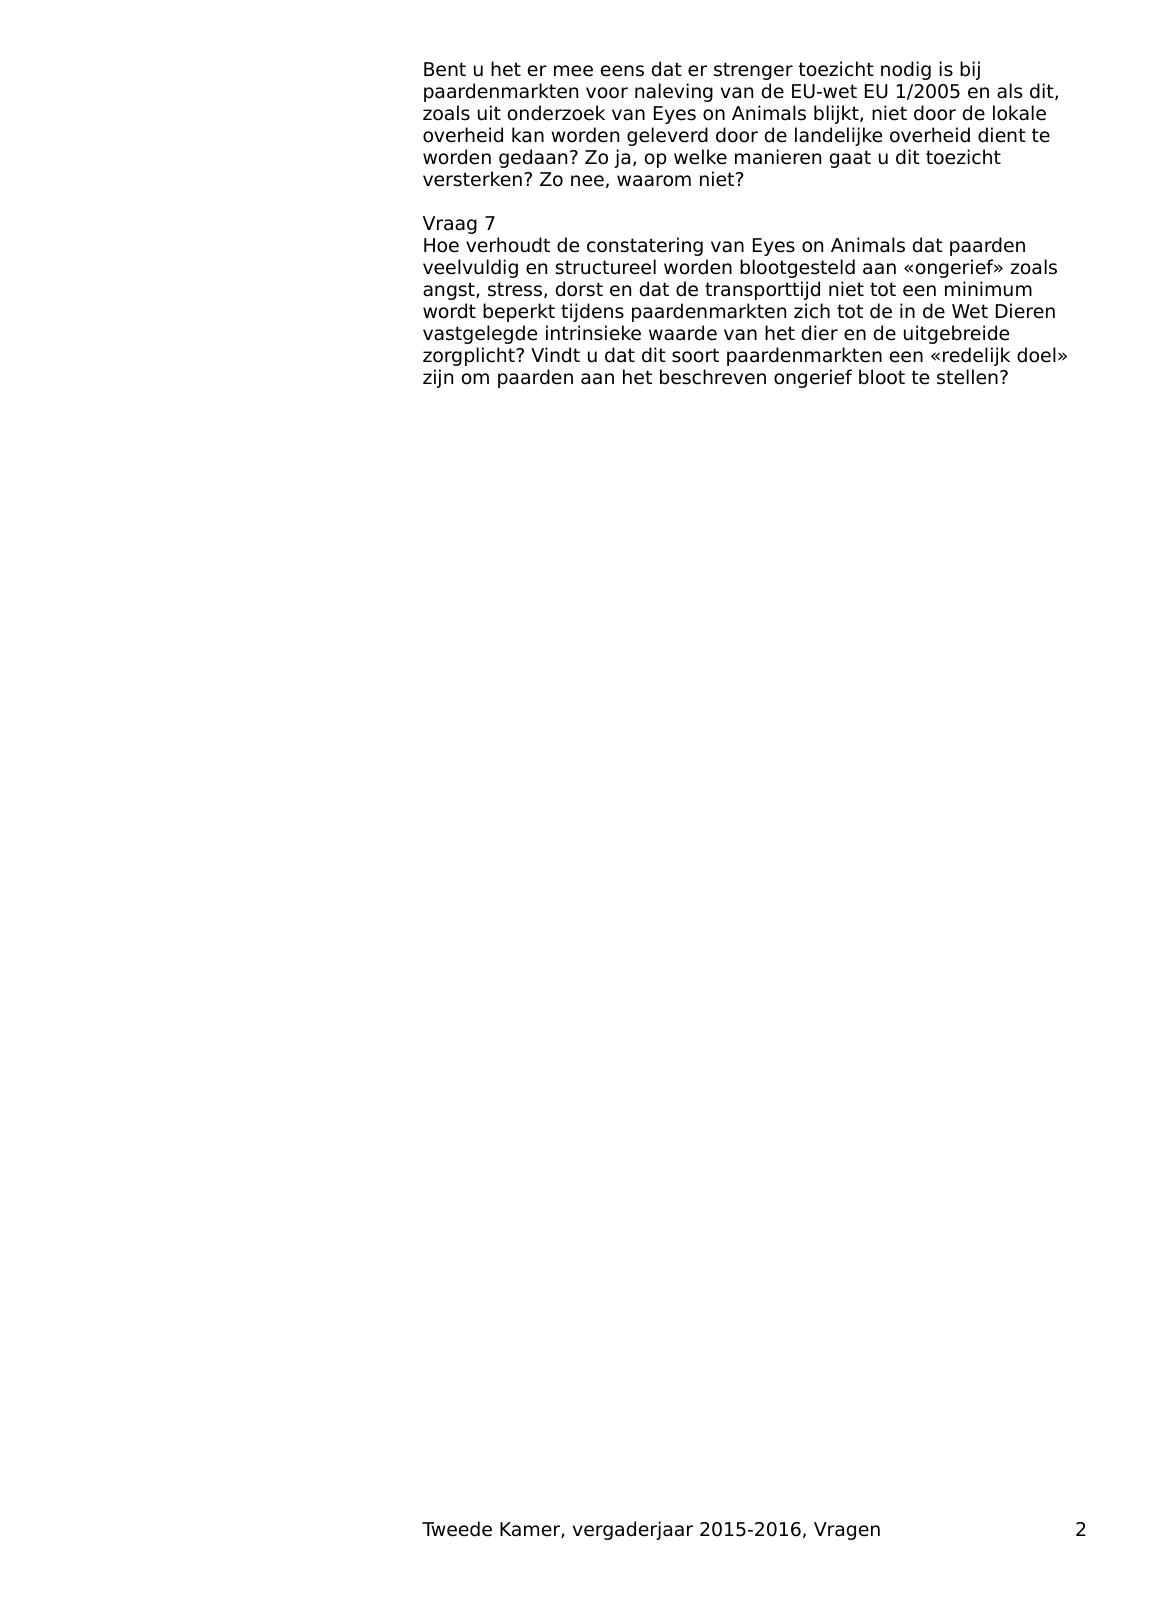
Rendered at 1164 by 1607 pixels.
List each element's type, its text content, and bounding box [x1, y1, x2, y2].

text Hoe verhoudt de constatering van Eyes on Animals dat paarden veelvuldig en structureel worden blootgesteld aan «ongerief» zoals angst, stress, dorst en dat de transporttijd niet tot een minimum wordt beperkt tijdens paardenmarkten zich tot de in de Wet Dieren vastgelegde intrinsieke waarde van het dier en de uitgebreide zorgplicht? Vindt u dat dit soort paardenmarkten een «redelijk doel» zijn om paarden aan het beschreven ongerief bloot te stellen? [422, 235, 1087, 389]
text Vraag 7 [422, 213, 1087, 235]
text Bent u het er mee eens dat er strenger toezicht nodig is bij paardenmarkten voor naleving van de EU-wet EU 1/2005 en als dit, zoals uit onderzoek van Eyes on Animals blijkt, niet door de lokale overheid kan worden geleverd door de landelijke overheid dient te worden gedaan? Zo ja, op welke manieren gaat u dit toezicht versterken? Zo nee, waarom niet? [422, 59, 1087, 191]
